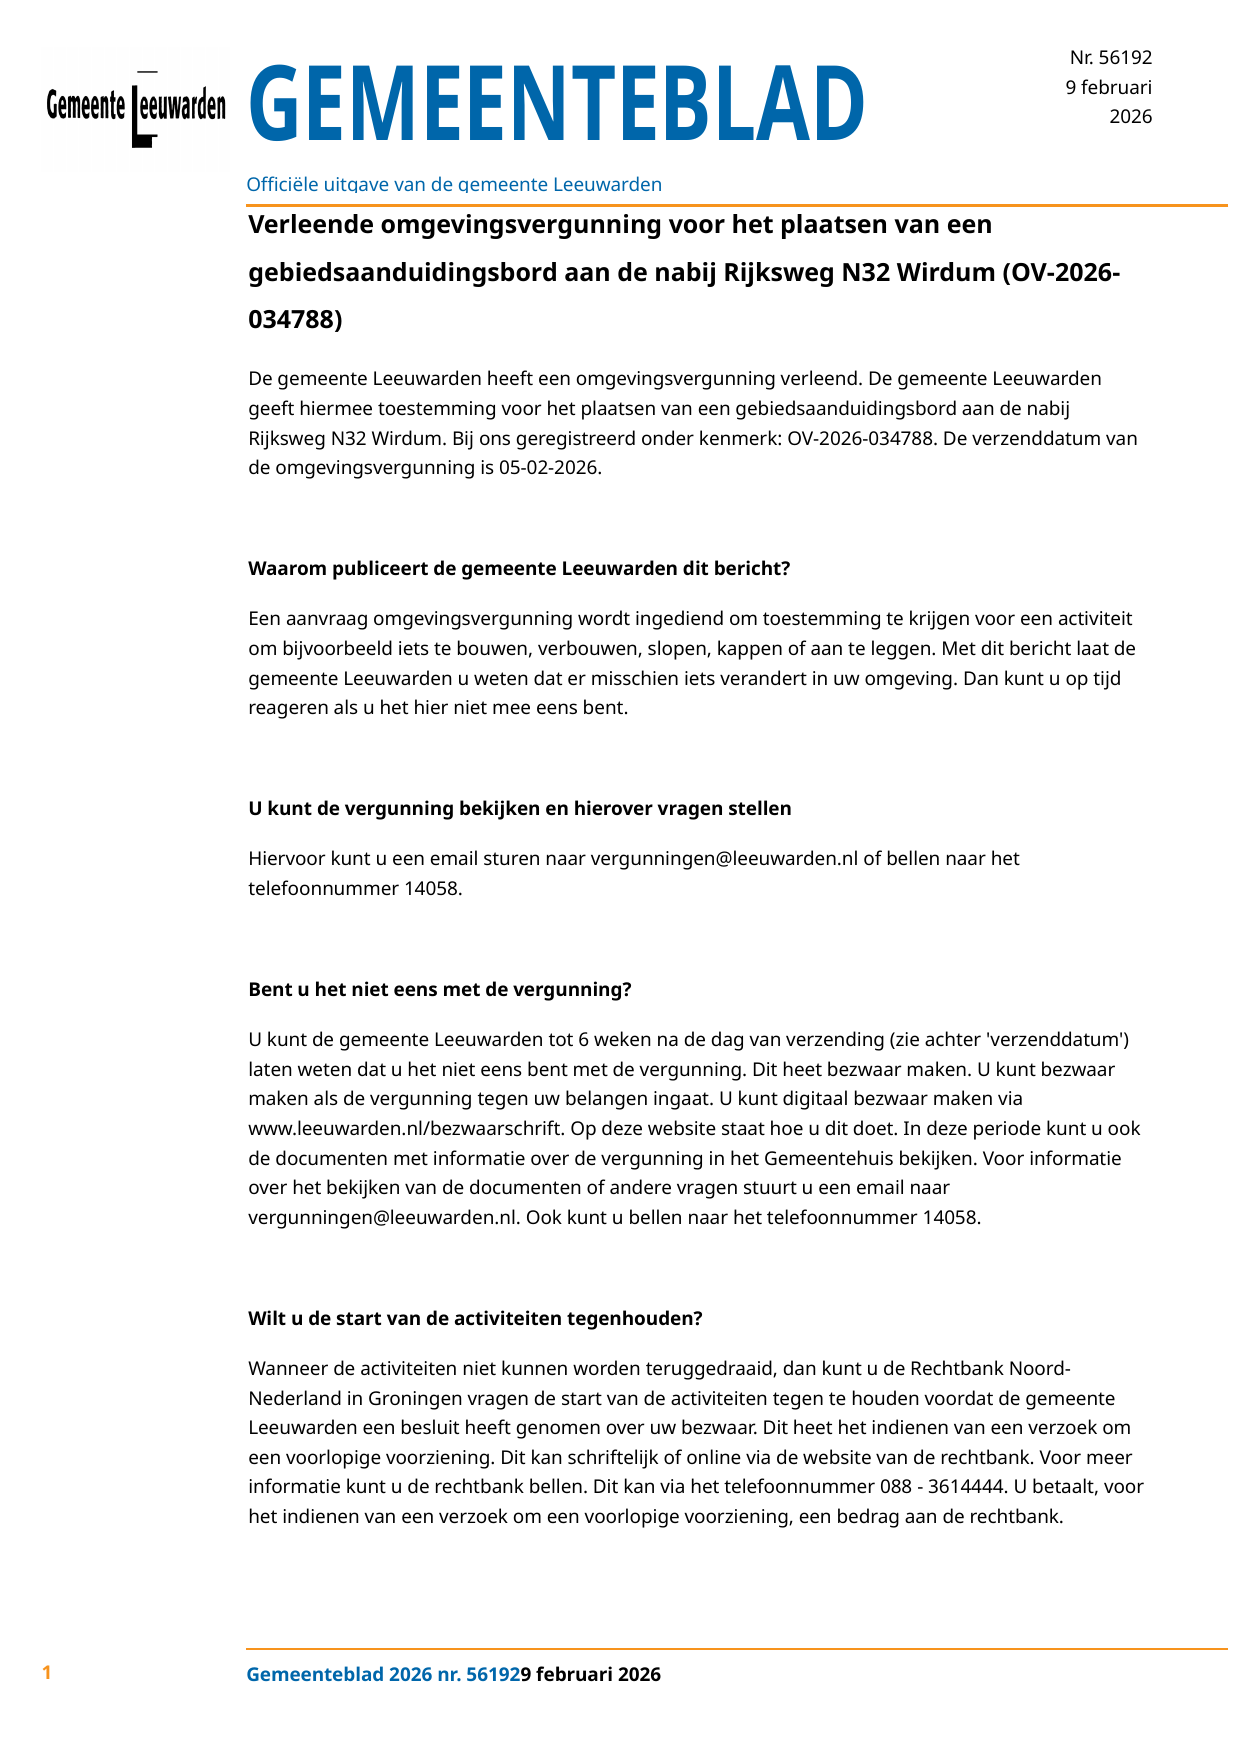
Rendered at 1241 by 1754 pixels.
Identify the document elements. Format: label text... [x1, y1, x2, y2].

text U kunt de vergunning bekijken en hierover vragen stellen [248, 795, 1152, 821]
text Verleende omgevingsvergunning voor het plaatsen van een gebiedsaanduidingsbord aan de nabij Rijksweg N32 Wirdum (OV-2026-034788) [248, 207, 1152, 336]
text U kunt de gemeente Leeuwarden tot 6 weken na de dag van verzending (zie achter 'verzenddatum') laten weten dat u het niet eens bent met de vergunning. Dit heet bezwaar maken. U kunt bezwaar maken als de vergunning tegen uw belangen ingaat. U kunt digitaal bezwaar maken via www.leeuwarden.nl/bezwaarschrift. Op deze website staat hoe u dit doet. In deze periode kunt u ook de documenten met informatie over de vergunning in het Gemeentehuis bekijken. Voor informatie over het bekijken van de documenten of andere vragen stuurt u een email naar vergunningen@leeuwarden.nl. Ook kunt u bellen naar het telefoonnummer 14058. [248, 1026, 1152, 1229]
text Wilt u de start van de activiteiten tegenhouden? [248, 1305, 1152, 1330]
text De gemeente Leeuwarden heeft een omgevingsvergunning verleend. De gemeente Leeuwarden geeft hiermee toestemming voor het plaatsen van een gebiedsaanduidingsbord aan de nabij Rijksweg N32 Wirdum. Bij ons geregistreerd onder kenmerk: OV-2026-034788. De verzenddatum van de omgevingsvergunning is 05-02-2026. [248, 366, 1152, 480]
text Waarom publiceert de gemeente Leeuwarden dit bericht? [248, 555, 1152, 581]
text Een aanvraag omgevingsvergunning wordt ingediend om toestemming te krijgen voor een activiteit om bijvoorbeeld iets te bouwen, verbouwen, slopen, kappen of aan te leggen. Met dit bericht laat de gemeente Leeuwarden u weten dat er misschien iets verandert in uw omgeving. Dan kunt u op tijd reageren als u het hier niet mee eens bent. [248, 606, 1152, 720]
text Wanneer de activiteiten niet kunnen worden teruggedraaid, dan kunt u de Rechtbank Noord-Nederland in Groningen vragen de start van de activiteiten tegen te houden voordat de gemeente Leeuwarden een besluit heeft genomen over uw bezwaar. Dit heet het indienen van een verzoek om een voorlopige voorziening. Dit kan schriftelijk of online via de website van de rechtbank. Voor meer informatie kunt u de rechtbank bellen. Dit kan via het telefoonnummer 088 - 3614444. U betaalt, voor het indienen van een verzoek om een voorlopige voorziening, een bedrag aan de rechtbank. [248, 1355, 1152, 1529]
text Hiervoor kunt u een email sturen naar vergunningen@leeuwarden.nl of bellen naar het telefoonnummer 14058. [248, 846, 1152, 901]
picture [41, 47, 231, 172]
text Bent u het niet eens met de vergunning? [248, 976, 1152, 1002]
